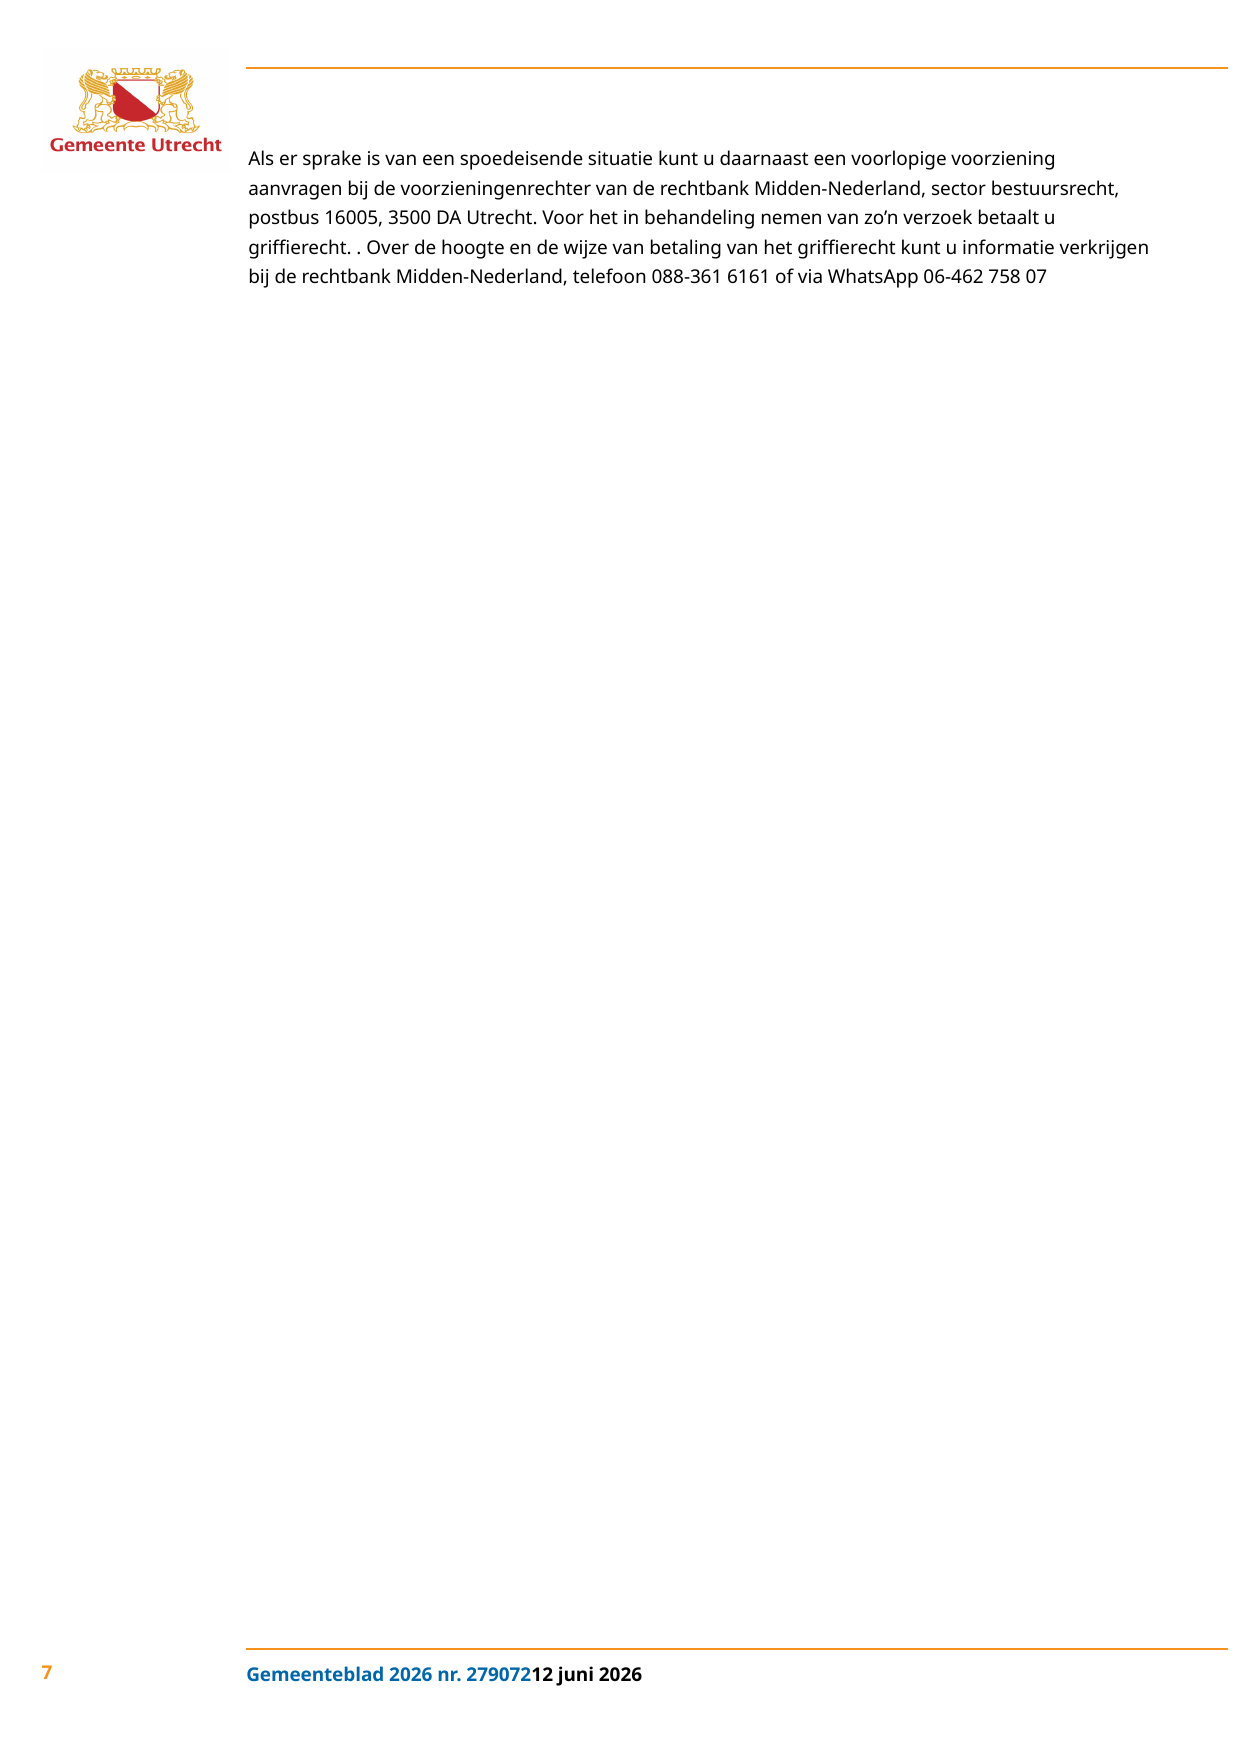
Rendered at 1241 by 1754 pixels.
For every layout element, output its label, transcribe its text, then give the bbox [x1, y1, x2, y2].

text Als er sprake is van een spoedeisende situatie kunt u daarnaast een voorlopige voorziening aanvragen bij de voorzieningenrechter van de rechtbank Midden-Nederland, sector bestuursrecht, postbus 16005, 3500 DA Utrecht. Voor het in behandeling nemen van zo’n verzoek betaalt u griffierecht. . Over de hoogte en de wijze van betaling van het griffierecht kunt u informatie verkrijgen bij de rechtbank Midden-Nederland, telefoon 088-361 6161 of via WhatsApp 06-462 758 07 [248, 145, 1152, 289]
picture [41, 47, 231, 172]
